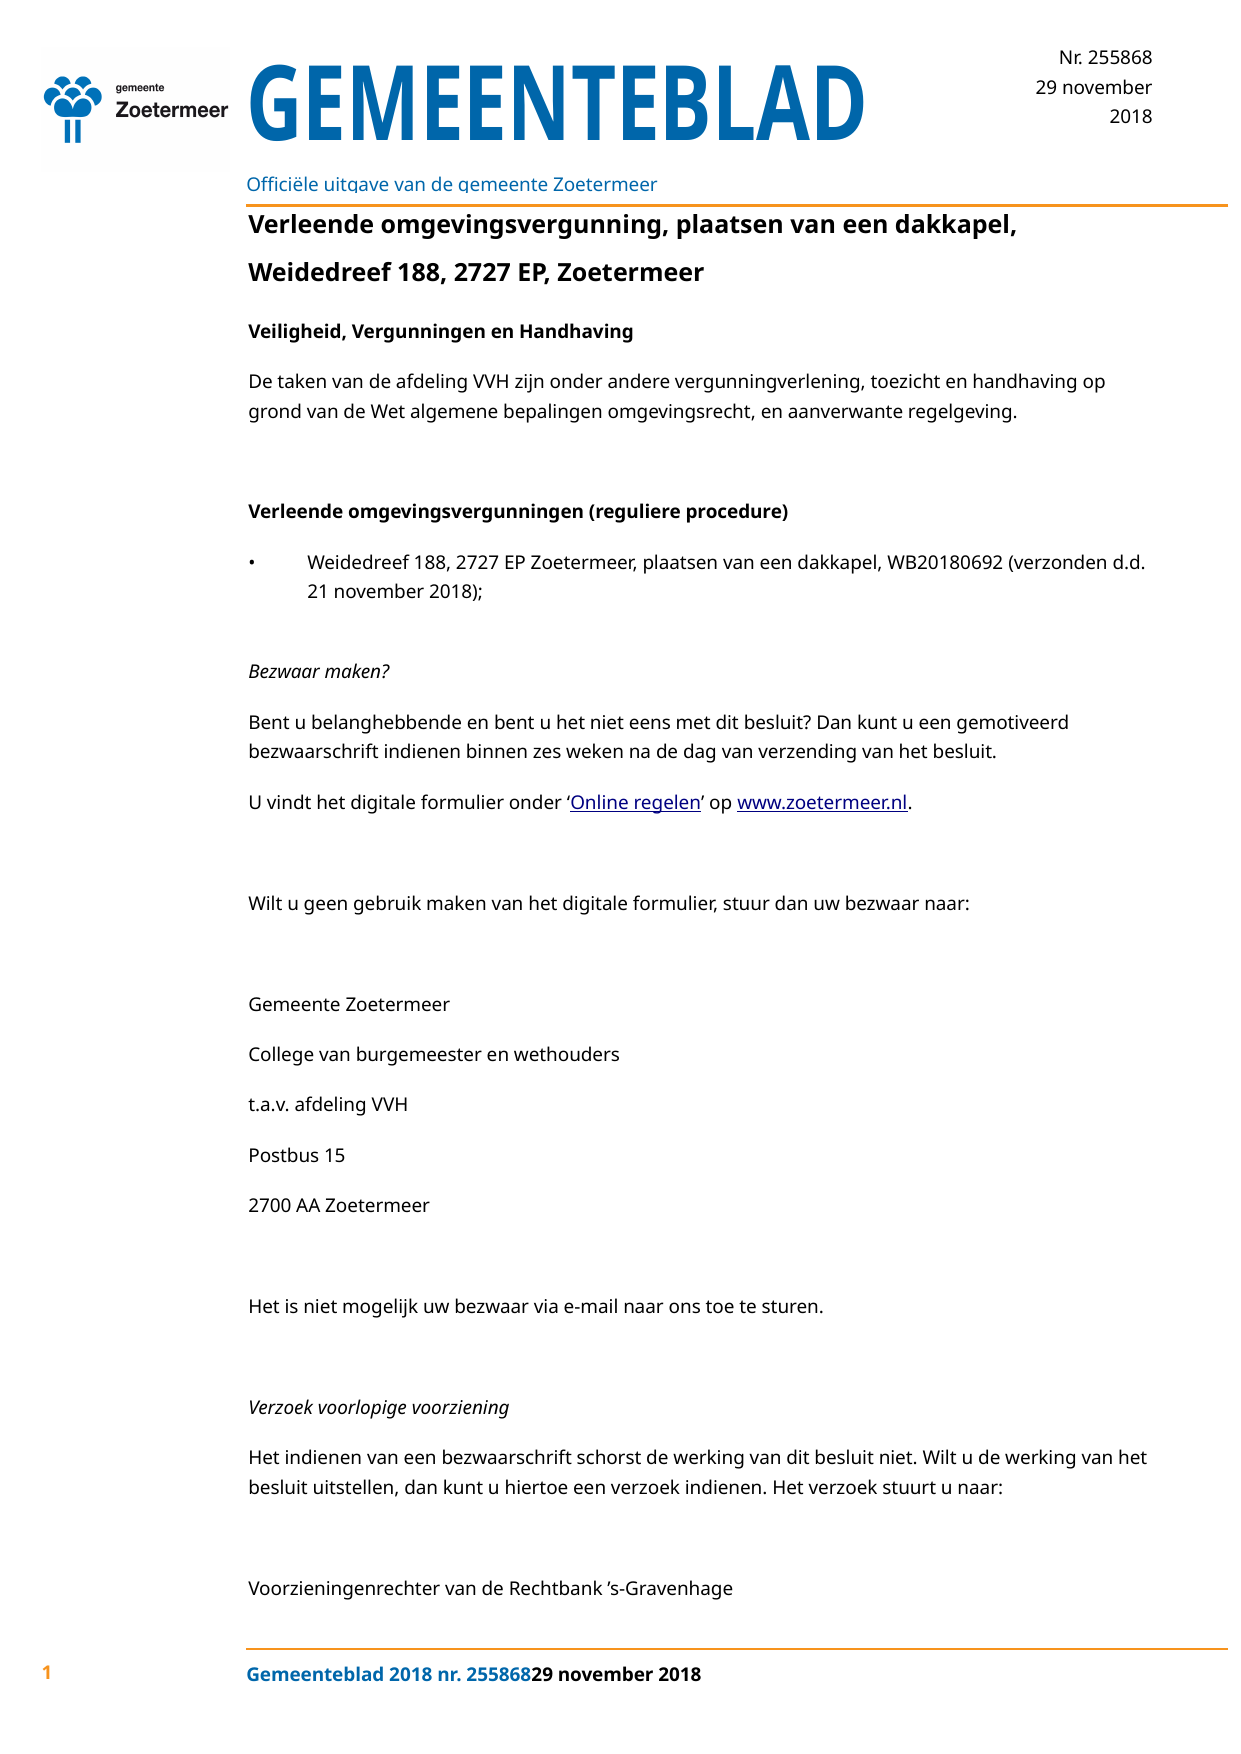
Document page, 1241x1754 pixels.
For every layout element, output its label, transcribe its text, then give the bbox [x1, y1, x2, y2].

text Postbus 15 [248, 1142, 1152, 1168]
text Verzoek voorlopige voorziening [248, 1394, 1152, 1420]
text Wilt u geen gebruik maken van het digitale formulier, stuur dan uw bezwaar naar: [248, 890, 1152, 916]
text U vindt het digitale formulier onder ‘Online regelen’ op www.zoetermeer.nl. [248, 789, 1152, 815]
text 2700 AA Zoetermeer [248, 1192, 1152, 1218]
text Gemeente Zoetermeer [248, 991, 1152, 1017]
text Bezwaar maken? [248, 659, 1152, 684]
text t.a.v. afdeling VVH [248, 1092, 1152, 1117]
text Bent u belanghebbende en bent u het niet eens met dit besluit? Dan kunt u een gemotiveerd bezwaarschrift indienen binnen zes weken na de dag van verzending van het besluit. [248, 709, 1152, 764]
text Voorzieningenrechter van de Rechtbank ’s-Gravenhage [248, 1575, 1152, 1601]
text College van burgemeester en wethouders [248, 1041, 1152, 1067]
picture [41, 47, 231, 172]
text Verleende omgevingsvergunning, plaatsen van een dakkapel, Weidedreef 188, 2727 EP, Zoetermeer [248, 207, 1152, 288]
text Het indienen van een bezwaarschrift schorst de werking van dit besluit niet. Wilt u de werking van het besluit uitstellen, dan kunt u hiertoe een verzoek indienen. Het verzoek stuurt u naar: [248, 1444, 1152, 1500]
text De taken van de afdeling VVH zijn onder andere vergunningverlening, toezicht en handhaving op grond van de Wet algemene bepalingen omgevingsrecht, en aanverwante regelgeving. [248, 368, 1152, 424]
list Weidedreef 188, 2727 EP Zoetermeer, plaatsen van een dakkapel, WB20180692 (verzonden d.d. 21 november 2018); [248, 549, 1152, 604]
text Veiligheid, Vergunningen en Handhaving [248, 318, 1152, 344]
text Het is niet mogelijk uw bezwaar via e-mail naar ons toe te sturen. [248, 1293, 1152, 1319]
text Verleende omgevingsvergunningen (reguliere procedure) [248, 499, 1152, 524]
